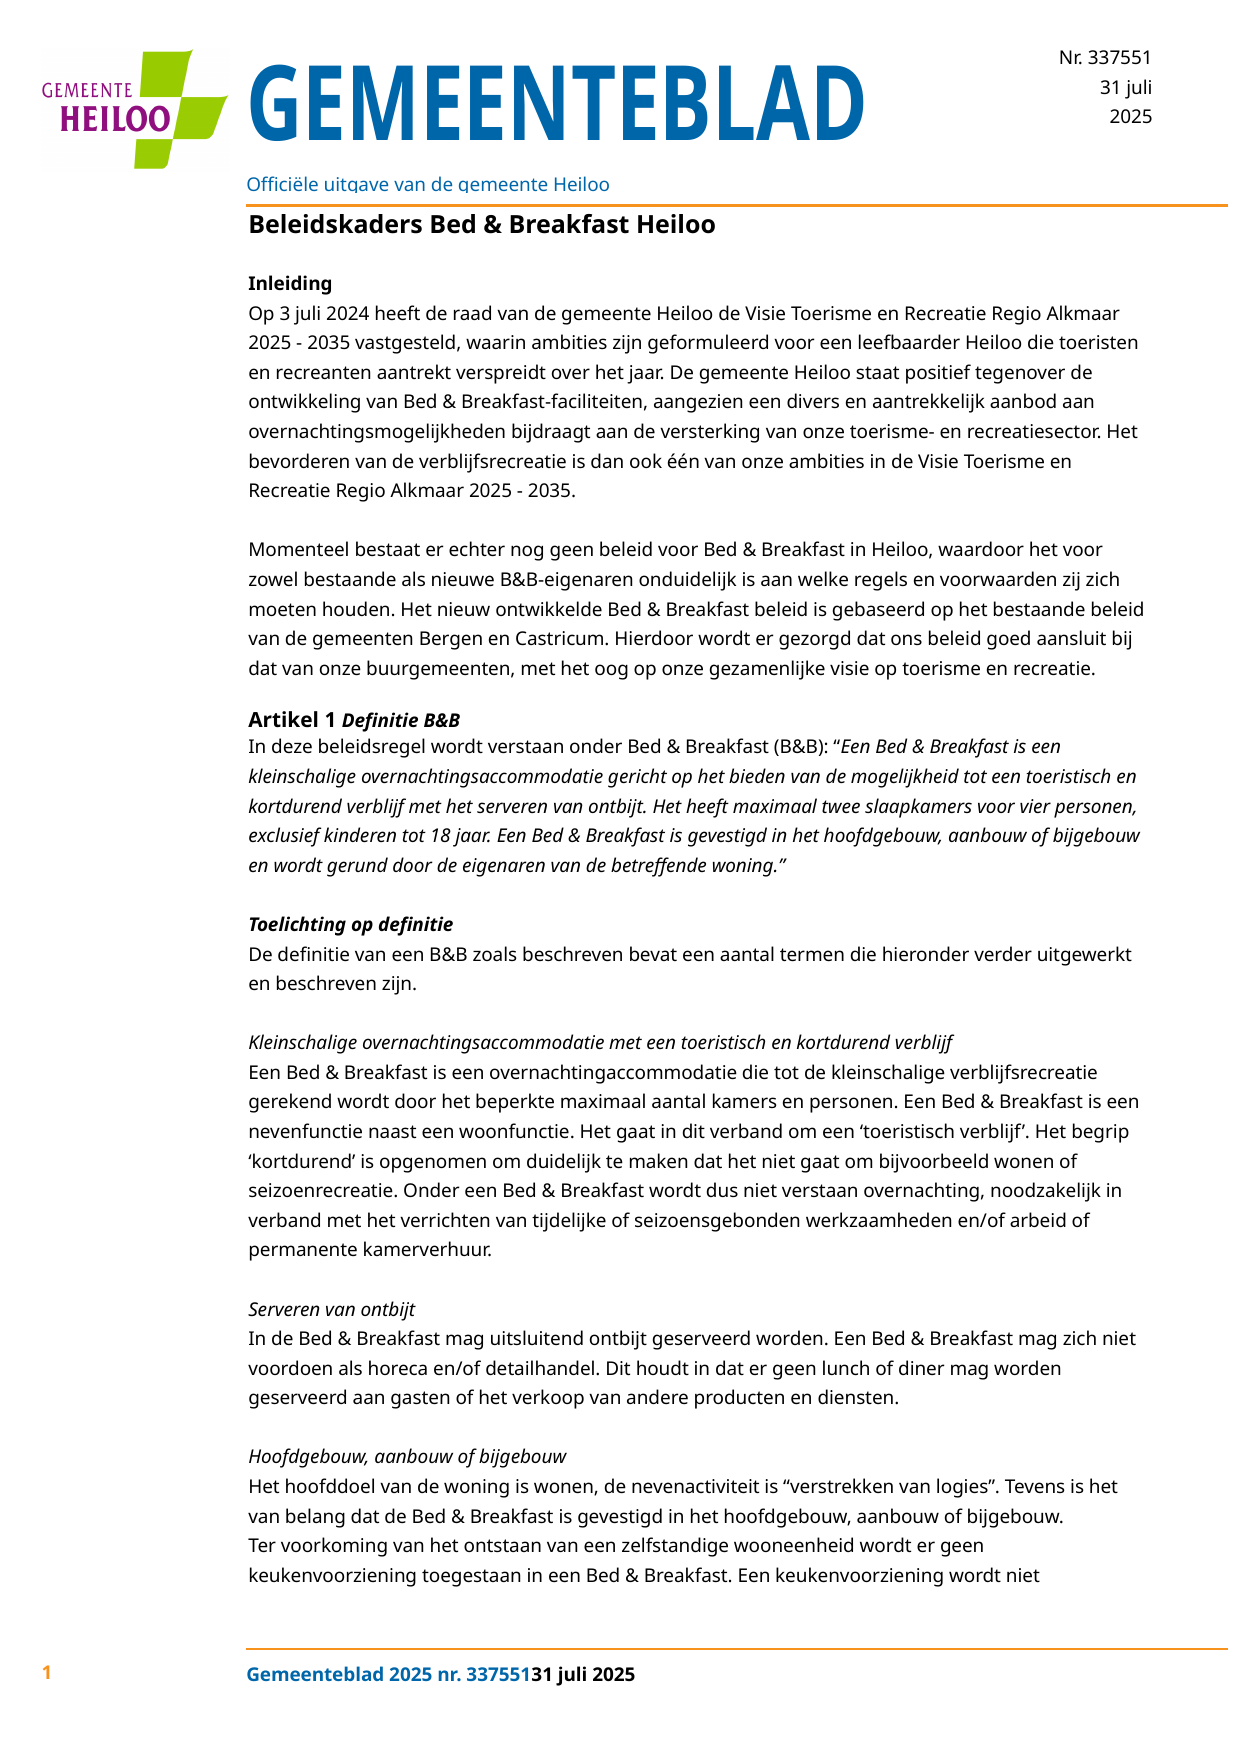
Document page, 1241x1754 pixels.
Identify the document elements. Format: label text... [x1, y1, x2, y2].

text Op 3 juli 2024 heeft de raad van de gemeente Heiloo de Visie Toerisme en Recreatie Regio Alkmaar 2025 - 2035 vastgesteld, waarin ambities zijn geformuleerd voor een leefbaarder Heiloo die toeristen en recreanten aantrekt verspreidt over het jaar. De gemeente Heiloo staat positief tegenover de ontwikkeling van Bed & Breakfast-faciliteiten, aangezien een divers en aantrekkelijk aanbod aan overnachtingsmogelijkheden bijdraagt aan de versterking van onze toerisme- en recreatiesector. Het bevorderen van de verblijfsrecreatie is dan ook één van onze ambities in de Visie Toerisme en Recreatie Regio Alkmaar 2025 - 2035. [248, 300, 1152, 503]
text De definitie van een B&B zoals beschreven bevat een aantal termen die hieronder verder uitgewerkt en beschreven zijn. [248, 941, 1152, 996]
text Serveren van ontbijt [248, 1296, 1152, 1322]
text Een Bed & Breakfast is een overnachtingaccommodatie die tot de kleinschalige verblijfsrecreatie gerekend wordt door het beperkte maximaal aantal kamers en personen. Een Bed & Breakfast is een nevenfunctie naast een woonfunctie. Het gaat in dit verband om een ‘toeristisch verblijf’. Het begrip ‘kortdurend’ is opgenomen om duidelijk te maken dat het niet gaat om bijvoorbeeld wonen of seizoenrecreatie. Onder een Bed & Breakfast wordt dus niet verstaan overnachting, noodzakelijk in verband met het verrichten van tijdelijke of seizoensgebonden werkzaamheden en/of arbeid of permanente kamerverhuur. [248, 1059, 1152, 1262]
text Kleinschalige overnachtingsaccommodatie met een toeristisch en kortdurend verblijf [248, 1029, 1152, 1055]
picture [41, 47, 231, 172]
text Toelichting op definitie [248, 911, 1152, 937]
text Beleidskaders Bed & Breakfast Heiloo [248, 207, 1152, 241]
text In deze beleidsregel wordt verstaan onder Bed & Breakfast (B&B): “Een Bed & Breakfast is een kleinschalige overnachtingsaccommodatie gericht op het bieden van de mogelijkheid tot een toeristisch en kortdurend verblijf met het serveren van ontbijt. Het heeft maximaal twee slaapkamers voor vier personen, exclusief kinderen tot 18 jaar. Een Bed & Breakfast is gevestigd in het hoofdgebouw, aanbouw of bijgebouw en wordt gerund door de eigenaren van de betreffende woning.” [248, 734, 1152, 878]
text In de Bed & Breakfast mag uitsluitend ontbijt geserveerd worden. Een Bed & Breakfast mag zich niet voordoen als horeca en/of detailhandel. Dit houdt in dat er geen lunch of diner mag worden geserveerd aan gasten of het verkoop van andere producten en diensten. [248, 1325, 1152, 1410]
text Inleiding [248, 270, 1152, 296]
text Artikel 1 Definitie B&B [248, 705, 1152, 734]
text Het hoofddoel van de woning is wonen, de nevenactiviteit is “verstrekken van logies”. Tevens is het van belang dat de Bed & Breakfast is gevestigd in het hoofdgebouw, aanbouw of bijgebouw. [248, 1473, 1152, 1529]
text Momenteel bestaat er echter nog geen beleid voor Bed & Breakfast in Heiloo, waardoor het voor zowel bestaande als nieuwe B&B-eigenaren onduidelijk is aan welke regels en voorwaarden zij zich moeten houden. Het nieuw ontwikkelde Bed & Breakfast beleid is gebaseerd op het bestaande beleid van de gemeenten Bergen en Castricum. Hierdoor wordt er gezorgd dat ons beleid goed aansluit bij dat van onze buurgemeenten, met het oog op onze gezamenlijke visie op toerisme en recreatie. [248, 537, 1152, 681]
text Ter voorkoming van het ontstaan van een zelfstandige wooneenheid wordt er geen keukenvoorziening toegestaan in een Bed & Breakfast. Een keukenvoorziening wordt niet [248, 1532, 1152, 1588]
text Hoofdgebouw, aanbouw of bijgebouw [248, 1444, 1152, 1469]
